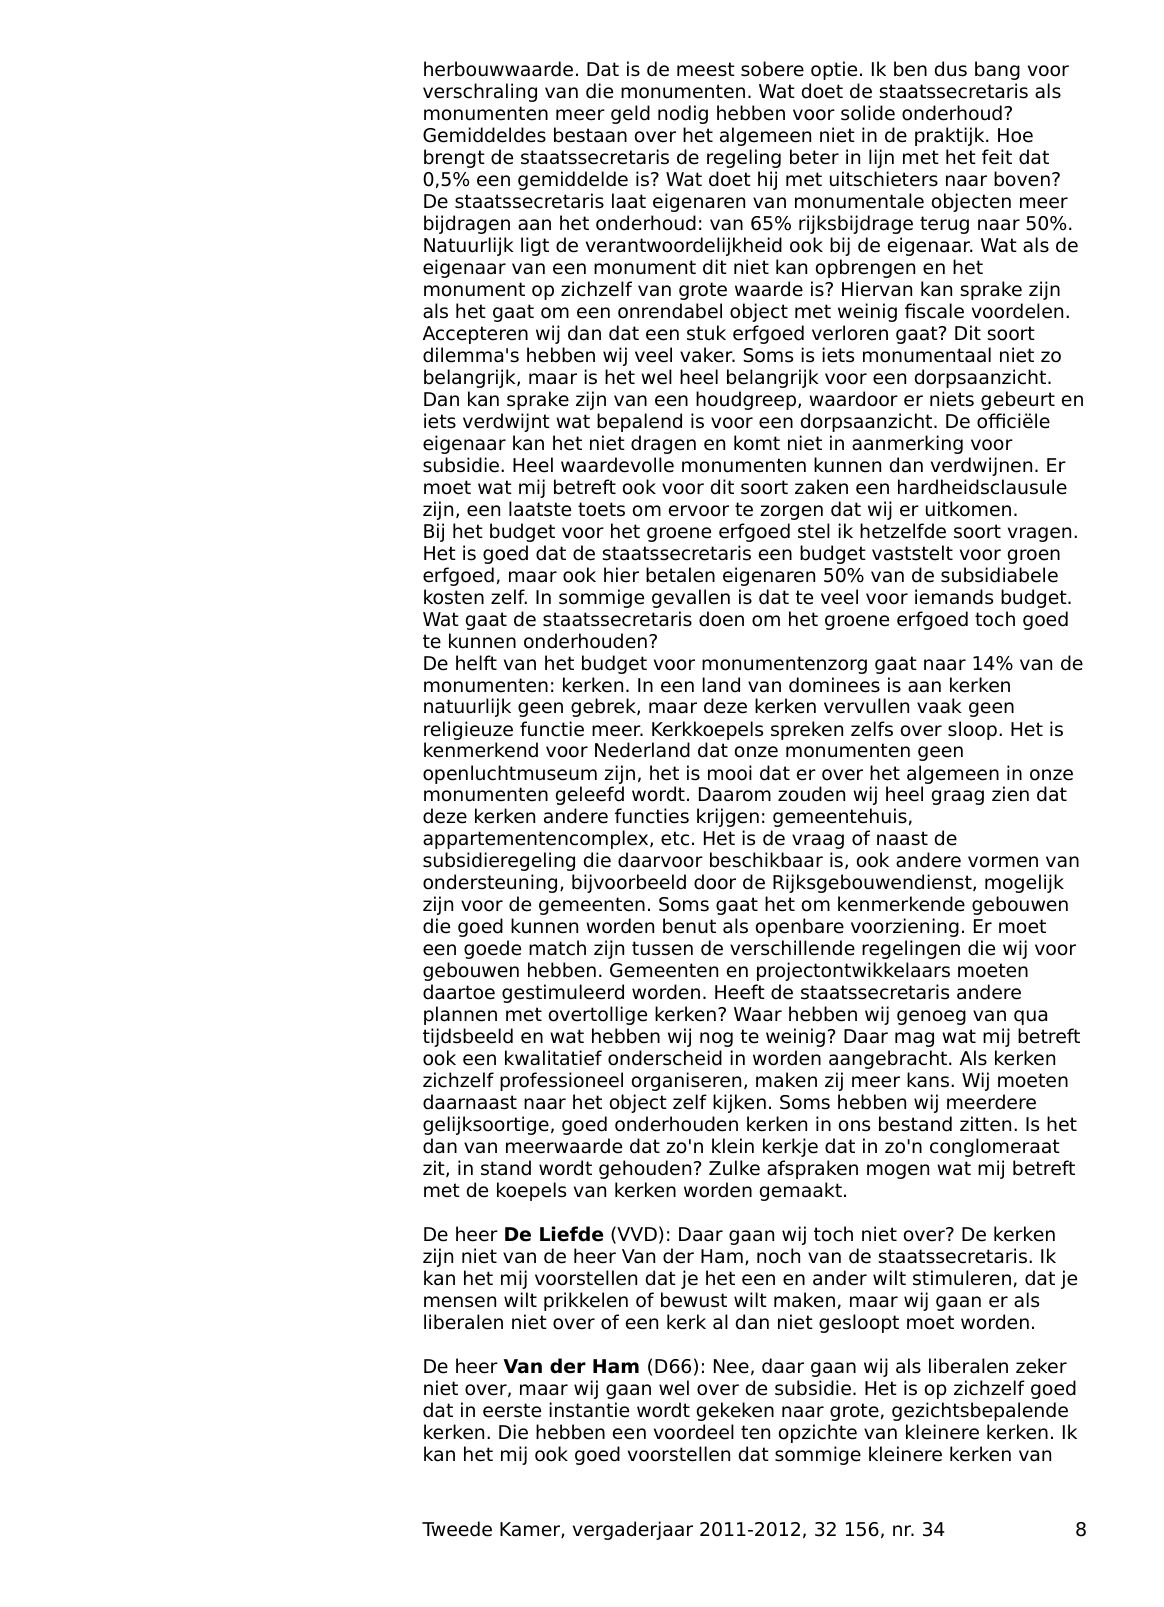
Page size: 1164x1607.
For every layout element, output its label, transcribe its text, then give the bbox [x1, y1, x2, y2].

text De staatssecretaris laat eigenaren van monumentale objecten meer bijdragen aan het onderhoud: van 65% rijksbijdrage terug naar 50%. Natuurlijk ligt de verantwoordelijkheid ook bij de eigenaar. Wat als de eigenaar van een monument dit niet kan opbrengen en het monument op zichzelf van grote waarde is? Hiervan kan sprake zijn als het gaat om een onrendabel object met weinig fiscale voordelen. Accepteren wij dan dat een stuk erfgoed verloren gaat? Dit soort dilemma's hebben wij veel vaker. Soms is iets monumentaal niet zo belangrijk, maar is het wel heel belangrijk voor een dorpsaanzicht. Dan kan sprake zijn van een houdgreep, waardoor er niets gebeurt en iets verdwijnt wat bepalend is voor een dorpsaanzicht. De officiële eigenaar kan het niet dragen en komt niet in aanmerking voor subsidie. Heel waardevolle monumenten kunnen dan verdwijnen. Er moet wat mij betreft ook voor dit soort zaken een hardheidsclausule zijn, een laatste toets om ervoor te zorgen dat wij er uitkomen. [422, 191, 1087, 521]
text De heer De Liefde (VVD): Daar gaan wij toch niet over? De kerken zijn niet van de heer Van der Ham, noch van de staatssecretaris. Ik kan het mij voorstellen dat je het een en ander wilt stimuleren, dat je mensen wilt prikkelen of bewust wilt maken, maar wij gaan er als liberalen niet over of een kerk al dan niet gesloopt moet worden. [422, 1224, 1087, 1334]
text Bij het budget voor het groene erfgoed stel ik hetzelfde soort vragen. Het is goed dat de staatssecretaris een budget vaststelt voor groen erfgoed, maar ook hier betalen eigenaren 50% van de subsidiabele kosten zelf. In sommige gevallen is dat te veel voor iemands budget. Wat gaat de staatssecretaris doen om het groene erfgoed toch goed te kunnen onderhouden? [422, 521, 1087, 652]
text De helft van het budget voor monumentenzorg gaat naar 14% van de monumenten: kerken. In een land van dominees is aan kerken natuurlijk geen gebrek, maar deze kerken vervullen vaak geen religieuze functie meer. Kerkkoepels spreken zelfs over sloop. Het is kenmerkend voor Nederland dat onze monumenten geen openluchtmuseum zijn, het is mooi dat er over het algemeen in onze monumenten geleefd wordt. Daarom zouden wij heel graag zien dat deze kerken andere functies krijgen: gemeentehuis, appartementencomplex, etc. Het is de vraag of naast de subsidieregeling die daarvoor beschikbaar is, ook andere vormen van ondersteuning, bijvoorbeeld door de Rijksgebouwendienst, mogelijk zijn voor de gemeenten. Soms gaat het om kenmerkende gebouwen die goed kunnen worden benut als openbare voorziening. Er moet een goede match zijn tussen de verschillende regelingen die wij voor gebouwen hebben. Gemeenten en projectontwikkelaars moeten daartoe gestimuleerd worden. Heeft de staatssecretaris andere plannen met overtollige kerken? Waar hebben wij genoeg van qua tijdsbeeld en wat hebben wij nog te weinig? Daar mag wat mij betreft ook een kwalitatief onderscheid in worden aangebracht. Als kerken zichzelf professioneel organiseren, maken zij meer kans. Wij moeten daarnaast naar het object zelf kijken. Soms hebben wij meerdere gelijksoortige, goed onderhouden kerken in ons bestand zitten. Is het dan van meerwaarde dat zo'n klein kerkje dat in zo'n conglomeraat zit, in stand wordt gehouden? Zulke afspraken mogen wat mij betreft met de koepels van kerken worden gemaakt. [422, 652, 1087, 1202]
text De heer Van der Ham (D66): Nee, daar gaan wij als liberalen zeker niet over, maar wij gaan wel over de subsidie. Het is op zichzelf goed dat in eerste instantie wordt gekeken naar grote, gezichtsbepalende kerken. Die hebben een voordeel ten opzichte van kleinere kerken. Ik kan het mij ook goed voorstellen dat sommige kleinere kerken van [422, 1356, 1087, 1466]
text herbouwwaarde. Dat is de meest sobere optie. Ik ben dus bang voor verschraling van die monumenten. Wat doet de staatssecretaris als monumenten meer geld nodig hebben voor solide onderhoud? Gemiddeldes bestaan over het algemeen niet in de praktijk. Hoe brengt de staatssecretaris de regeling beter in lijn met het feit dat 0,5% een gemiddelde is? Wat doet hij met uitschieters naar boven? [422, 59, 1087, 191]
